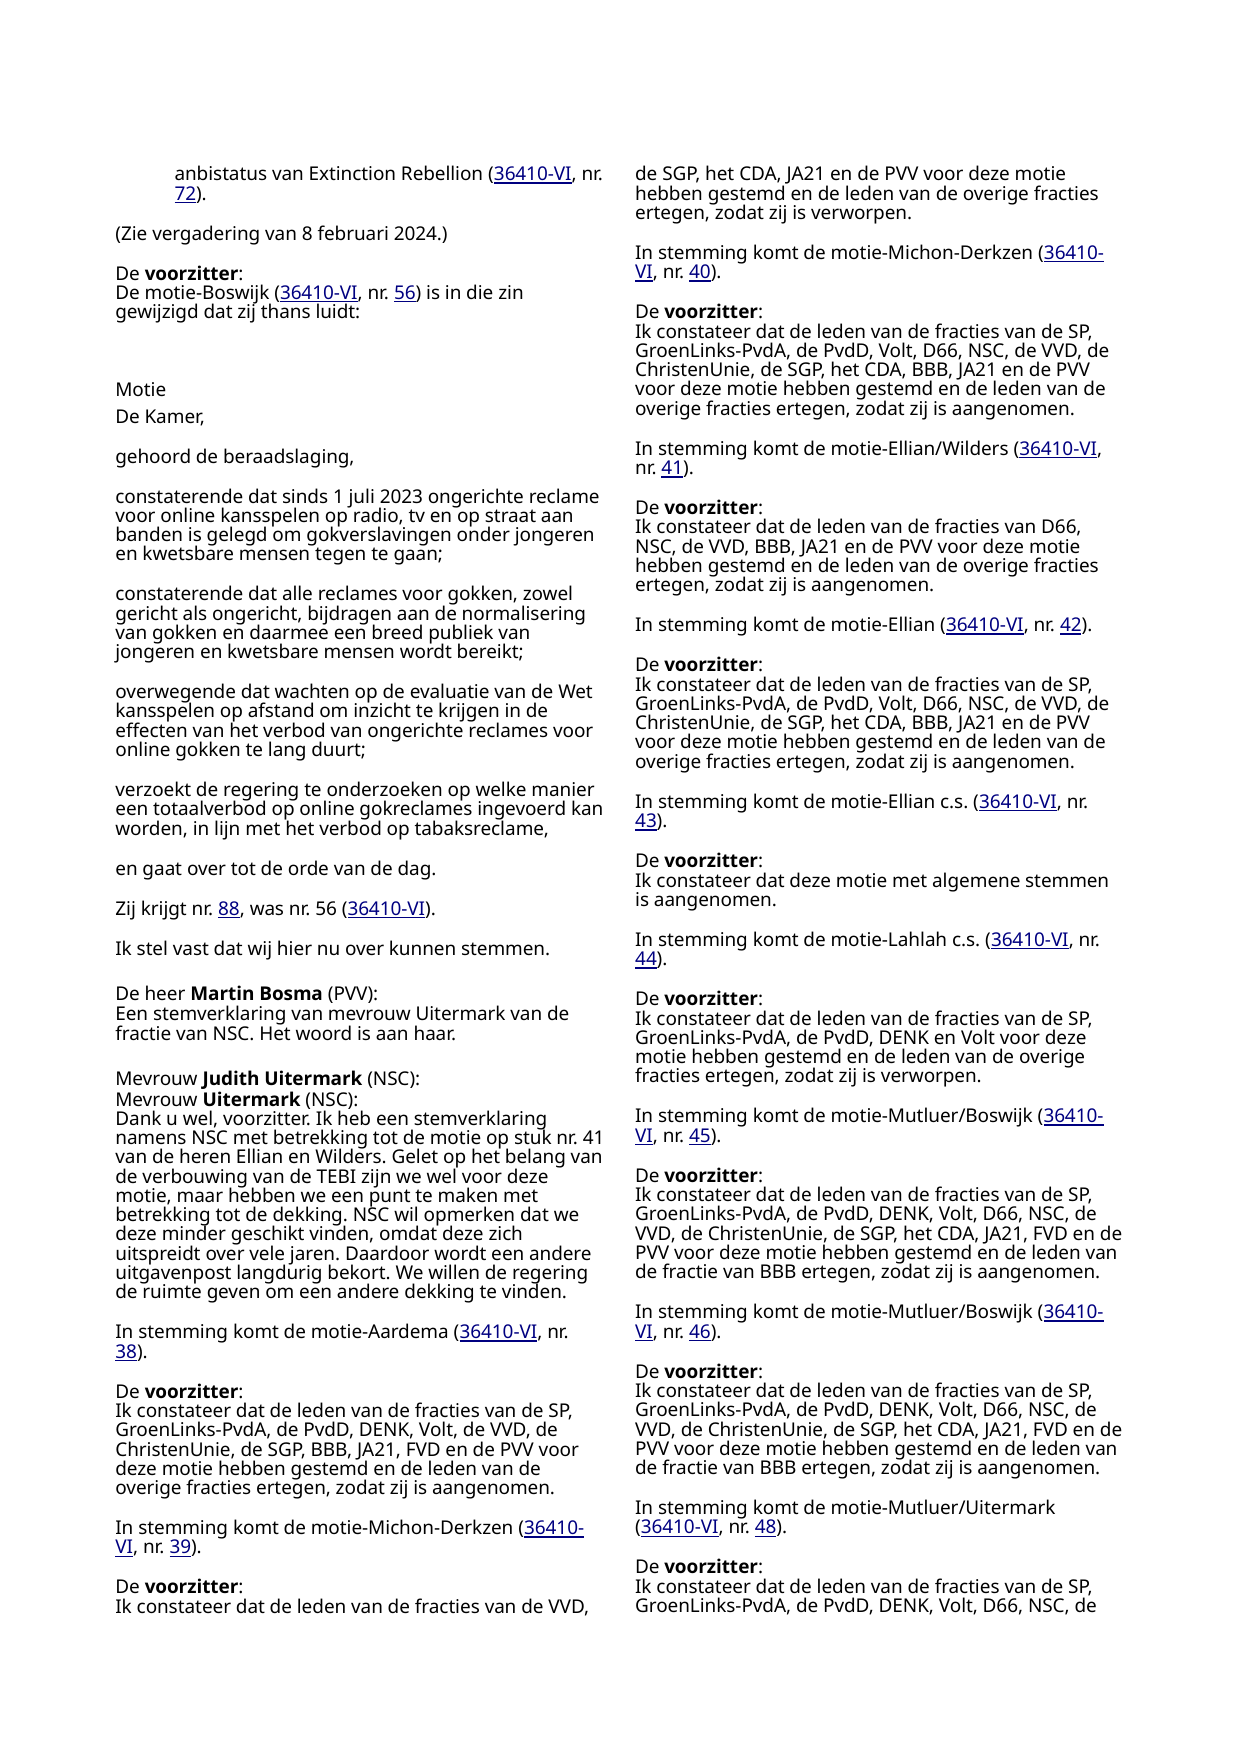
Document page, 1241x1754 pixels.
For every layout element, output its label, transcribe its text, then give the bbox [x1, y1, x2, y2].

text In stemming komt de motie-Mutluer/Boswijk (36410-VI, nr. 45). [635, 1107, 1125, 1146]
text de SGP, het CDA, JA21 en de PVV voor deze motie hebben gestemd en de leden van de overige fracties ertegen, zodat zij is verworpen. [635, 165, 1125, 223]
text Motie [115, 376, 605, 402]
text Zij krijgt nr. 88, was nr. 56 (36410-VI). [115, 899, 605, 919]
text Ik constateer dat deze motie met algemene stemmen is aangenomen. [635, 872, 1125, 910]
text verzoekt de regering te onderzoeken op welke manier een totaalverbod op online gokreclames ingevoerd kan worden, in lijn met het verbod op tabaksreclame, [115, 781, 605, 839]
text Ik constateer dat de leden van de fracties van de SP, GroenLinks-PvdA, de PvdD, DENK, Volt, de VVD, de ChristenUnie, de SGP, BBB, JA21, FVD en de PVV voor deze motie hebben gestemd en de leden van de overige fracties ertegen, zodat zij is aangenomen. [115, 1402, 605, 1498]
text constaterende dat alle reclames voor gokken, zowel gericht als ongericht, bijdragen aan de normalisering van gokken en daarmee een breed publiek van jongeren en kwetsbare mensen wordt bereikt; [115, 585, 605, 662]
text In stemming komt de motie-Ellian/Wilders (36410-VI, nr. 41). [635, 440, 1125, 478]
list anbistatus van Extinction Rebellion (36410-VI, nr. 72). [115, 165, 605, 204]
text De voorzitter: [115, 265, 605, 284]
text Ik constateer dat de leden van de fracties van de SP, GroenLinks-PvdA, de PvdD, DENK, Volt, D66, NSC, de VVD, de ChristenUnie, de SGP, het CDA, JA21, FVD en de PVV voor deze motie hebben gestemd en de leden van de fractie van BBB ertegen, zodat zij is aangenomen. [635, 1382, 1125, 1478]
text In stemming komt de motie-Ellian (36410-VI, nr. 42). [635, 616, 1125, 636]
text Ik constateer dat de leden van de fracties van D66, NSC, de VVD, BBB, JA21 en de PVV voor deze motie hebben gestemd en de leden van de overige fracties ertegen, zodat zij is aangenomen. [635, 518, 1125, 596]
text Mevrouw Uitermark (NSC): [115, 1091, 605, 1110]
text overwegende dat wachten op de evaluatie van de Wet kansspelen op afstand om inzicht te krijgen in de effecten van het verbod van ongerichte reclames voor online gokken te lang duurt; [115, 683, 605, 760]
text De voorzitter: [115, 1383, 605, 1402]
text In stemming komt de motie-Michon-Derkzen (36410-VI, nr. 39). [115, 1519, 605, 1558]
text Een stemverklaring van mevrouw Uitermark van de fractie van NSC. Het woord is aan haar. [115, 1005, 605, 1044]
text Ik constateer dat de leden van de fracties van de SP, GroenLinks-PvdA, de PvdD, Volt, D66, NSC, de VVD, de ChristenUnie, de SGP, het CDA, BBB, JA21 en de PVV voor deze motie hebben gestemd en de leden van de overige fracties ertegen, zodat zij is aangenomen. [635, 676, 1125, 772]
text Dank u wel, voorzitter. Ik heb een stemverklaring namens NSC met betrekking tot de motie op stuk nr. 41 van de heren Ellian en Wilders. Gelet op het belang van de verbouwing van de TEBI zijn we wel voor deze motie, maar hebben we een punt te maken met betrekking tot de dekking. NSC wil opmerken dat we deze minder geschikt vinden, omdat deze zich uitspreidt over vele jaren. Daardoor wordt een andere uitgavenpost langdurig bekort. We willen de regering de ruimte geven om een andere dekking te vinden. [115, 1110, 605, 1302]
text Ik constateer dat de leden van de fracties van de SP, GroenLinks-PvdA, de PvdD, DENK en Volt voor deze motie hebben gestemd en de leden van de overige fracties ertegen, zodat zij is verworpen. [635, 1009, 1125, 1087]
text Ik constateer dat de leden van de fracties van de SP, GroenLinks-PvdA, de PvdD, Volt, D66, NSC, de VVD, de ChristenUnie, de SGP, het CDA, BBB, JA21 en de PVV voor deze motie hebben gestemd en de leden van de overige fracties ertegen, zodat zij is aangenomen. [635, 323, 1125, 419]
text De voorzitter: [115, 1578, 605, 1598]
text Ik constateer dat de leden van de fracties van de SP, GroenLinks-PvdA, de PvdD, DENK, Volt, D66, NSC, de VVD, de ChristenUnie, de SGP, het CDA, JA21, FVD en de PVV voor deze motie hebben gestemd en de leden van de fractie van BBB ertegen, zodat zij is aangenomen. [635, 1186, 1125, 1282]
text Mevrouw Judith Uitermark (NSC): [115, 1065, 605, 1091]
text De voorzitter: [635, 1558, 1125, 1578]
text De voorzitter: [635, 1363, 1125, 1382]
text gehoord de beraadslaging, [115, 448, 605, 467]
text In stemming komt de motie-Mutluer/Uitermark (36410-VI, nr. 48). [635, 1499, 1125, 1538]
text Ik constateer dat de leden van de fracties van de VVD, [115, 1598, 605, 1617]
text De voorzitter: [635, 990, 1125, 1009]
text De voorzitter: [635, 303, 1125, 323]
text In stemming komt de motie-Aardema (36410-VI, nr. 38). [115, 1323, 605, 1362]
text (Zie vergadering van 8 februari 2024.) [115, 224, 605, 244]
text De motie-Boswijk (36410-VI, nr. 56) is in die zin gewijzigd dat zij thans luidt: [115, 284, 605, 322]
text In stemming komt de motie-Mutluer/Boswijk (36410-VI, nr. 46). [635, 1303, 1125, 1342]
text De voorzitter: [635, 499, 1125, 518]
text De Kamer, [115, 408, 605, 427]
text constaterende dat sinds 1 juli 2023 ongerichte reclame voor online kansspelen op radio, tv en op straat aan banden is gelegd om gokverslavingen onder jongeren en kwetsbare mensen tegen te gaan; [115, 488, 605, 565]
text In stemming komt de motie-Ellian c.s. (36410-VI, nr. 43). [635, 793, 1125, 831]
text De voorzitter: [635, 852, 1125, 872]
text De voorzitter: [635, 656, 1125, 676]
text De voorzitter: [635, 1167, 1125, 1186]
text Ik stel vast dat wij hier nu over kunnen stemmen. [115, 939, 605, 959]
text en gaat over tot de orde van de dag. [115, 859, 605, 879]
text In stemming komt de motie-Lahlah c.s. (36410-VI, nr. 44). [635, 931, 1125, 969]
text De heer Martin Bosma (PVV): [115, 980, 605, 1005]
text In stemming komt de motie-Michon-Derkzen (36410-VI, nr. 40). [635, 244, 1125, 282]
text Ik constateer dat de leden van de fracties van de SP, GroenLinks-PvdA, de PvdD, DENK, Volt, D66, NSC, de [635, 1578, 1125, 1616]
